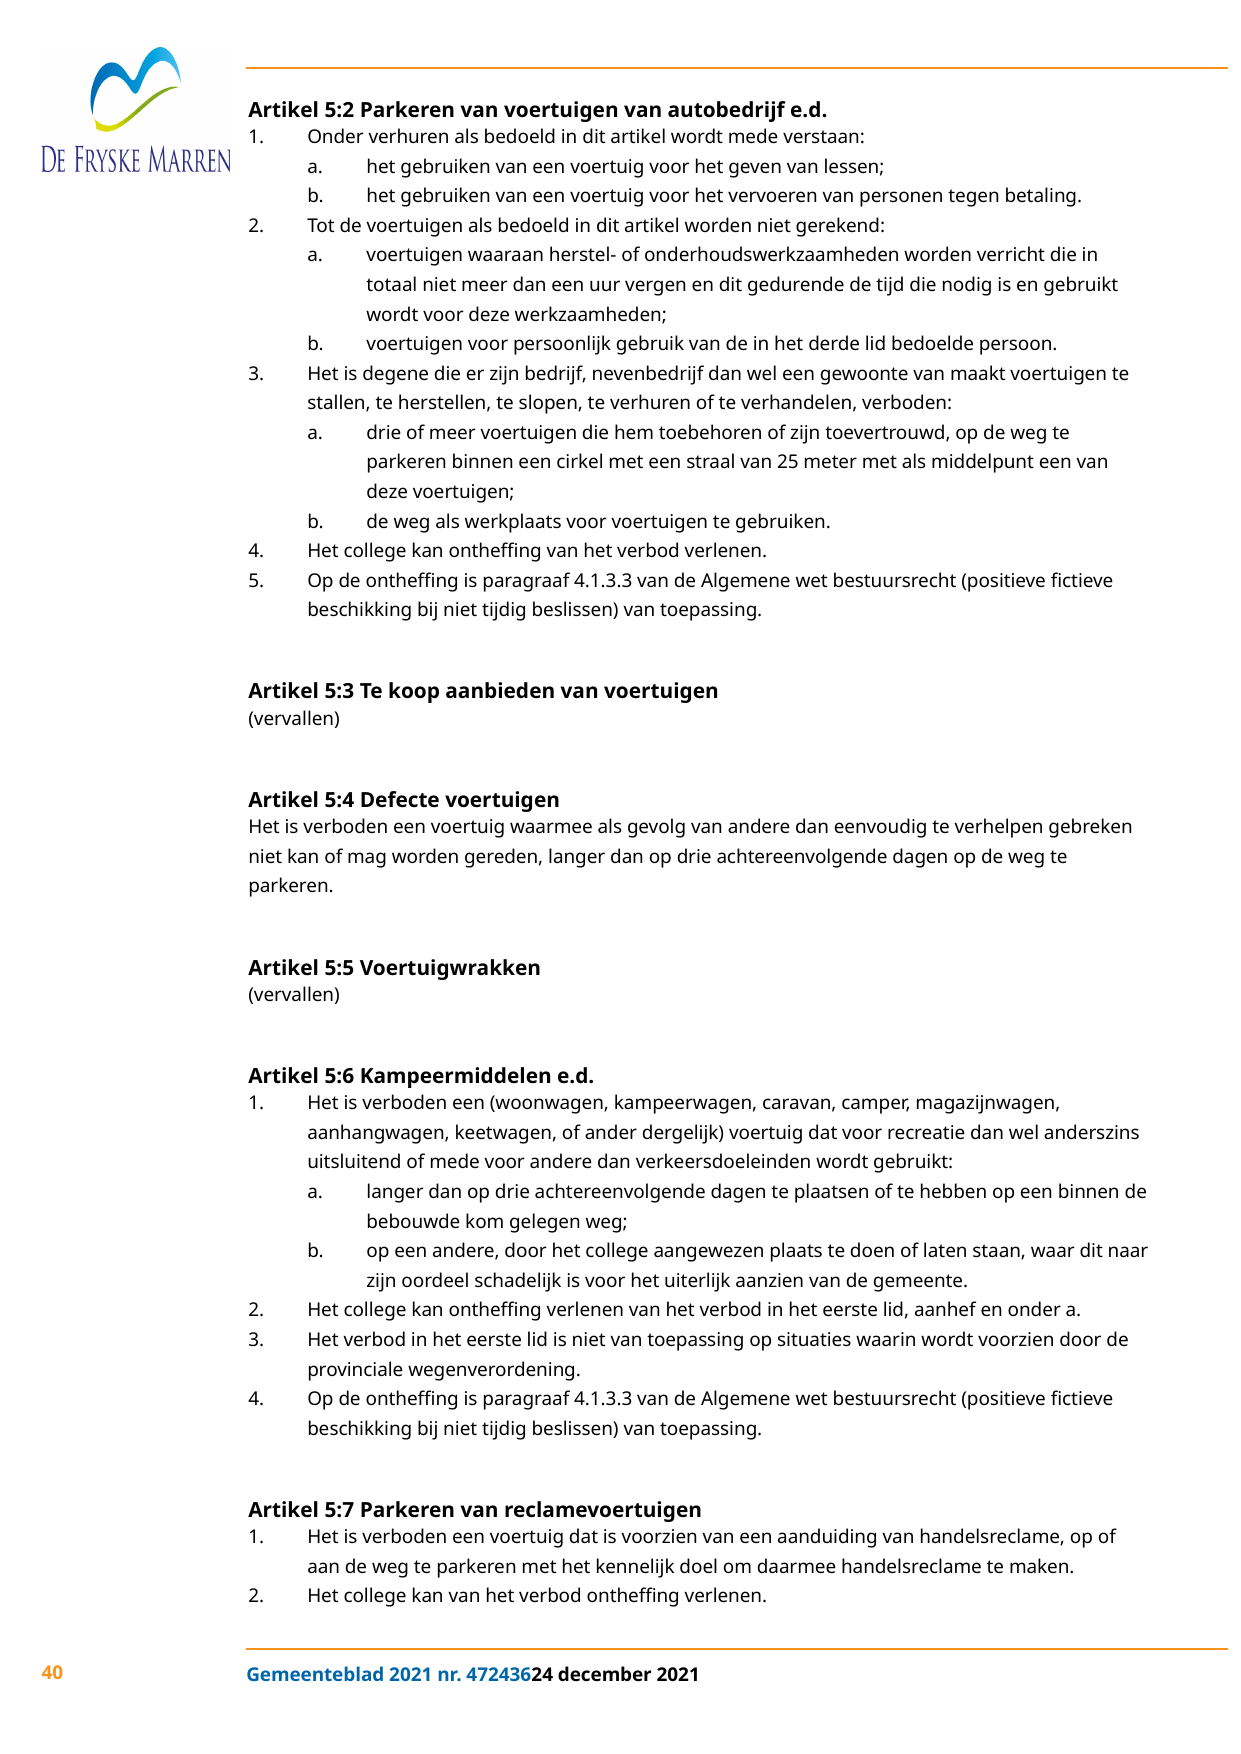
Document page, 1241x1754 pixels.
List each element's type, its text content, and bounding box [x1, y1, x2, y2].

text Artikel 5:4 Defecte voertuigen [248, 785, 1152, 813]
text Artikel 5:5 Voertuigwrakken [248, 953, 1152, 981]
list Het is verboden een (woonwagen, kampeerwagen, caravan, camper, magazijnwagen, aanhangwagen, keetwagen, of ander dergelijk) voertuig dat voor recreatie dan wel anderszins uitsluitend of mede voor andere dan verkeersdoeleinden wordt gebruikt: [248, 1089, 1152, 1174]
list drie of meer voertuigen die hem toebehoren of zijn toevertrouwd, op de weg te parkeren binnen een cirkel met een straal van 25 meter met als middelpunt een van deze voertuigen; [307, 419, 1152, 504]
list voertuigen waaraan herstel- of onderhoudswerkzaamheden worden verricht die in totaal niet meer dan een uur vergen en dit gedurende de tijd die nodig is en gebruikt wordt voor deze werkzaamheden; [307, 242, 1152, 326]
list Op de ontheffing is paragraaf 4.1.3.3 van de Algemene wet bestuursrecht (positieve fictieve beschikking bij niet tijdig beslissen) van toepassing. [248, 567, 1152, 622]
list het gebruiken van een voertuig voor het vervoeren van personen tegen betaling. [307, 182, 1152, 208]
list Het college kan van het verbod ontheffing verlenen. [248, 1582, 1152, 1608]
list het gebruiken van een voertuig voor het geven van lessen; [307, 153, 1152, 178]
list Op de ontheffing is paragraaf 4.1.3.3 van de Algemene wet bestuursrecht (positieve fictieve beschikking bij niet tijdig beslissen) van toepassing. [248, 1385, 1152, 1441]
text (vervallen) [248, 705, 1152, 731]
list voertuigen voor persoonlijk gebruik van de in het derde lid bedoelde persoon. [307, 330, 1152, 356]
text Het is verboden een voertuig waarmee als gevolg van andere dan eenvoudig te verhelpen gebreken niet kan of mag worden gereden, langer dan op drie achtereenvolgende dagen op de weg te parkeren. [248, 813, 1152, 898]
list de weg als werkplaats voor voertuigen te gebruiken. [307, 508, 1152, 533]
list op een andere, door het college aangewezen plaats te doen of laten staan, waar dit naar zijn oordeel schadelijk is voor het uiterlijk aanzien van de gemeente. [307, 1237, 1152, 1293]
list Het verbod in het eerste lid is niet van toepassing op situaties waarin wordt voorzien door de provinciale wegenverordening. [248, 1326, 1152, 1381]
list Het is degene die er zijn bedrijf, nevenbedrijf dan wel een gewoonte van maakt voertuigen te stallen, te herstellen, te slopen, te verhuren of te verhandelen, verboden: [248, 360, 1152, 415]
list langer dan op drie achtereenvolgende dagen te plaatsen of te hebben op een binnen de bebouwde kom gelegen weg; [307, 1178, 1152, 1233]
text (vervallen) [248, 981, 1152, 1007]
picture [41, 47, 231, 172]
list Onder verhuren als bedoeld in dit artikel wordt mede verstaan: [248, 123, 1152, 149]
list Tot de voertuigen als bedoeld in dit artikel worden niet gerekend: [248, 212, 1152, 238]
list Het is verboden een voertuig dat is voorzien van een aanduiding van handelsreclame, op of aan de weg te parkeren met het kennelijk doel om daarmee handelsreclame te maken. [248, 1523, 1152, 1579]
text Artikel 5:6 Kampeermiddelen e.d. [248, 1061, 1152, 1089]
list Het college kan ontheffing van het verbod verlenen. [248, 537, 1152, 563]
text Artikel 5:3 Te koop aanbieden van voertuigen [248, 677, 1152, 705]
text Artikel 5:2 Parkeren van voertuigen van autobedrijf e.d. [248, 95, 1152, 123]
list Het college kan ontheffing verlenen van het verbod in het eerste lid, aanhef en onder a. [248, 1297, 1152, 1322]
text Artikel 5:7 Parkeren van reclamevoertuigen [248, 1495, 1152, 1523]
